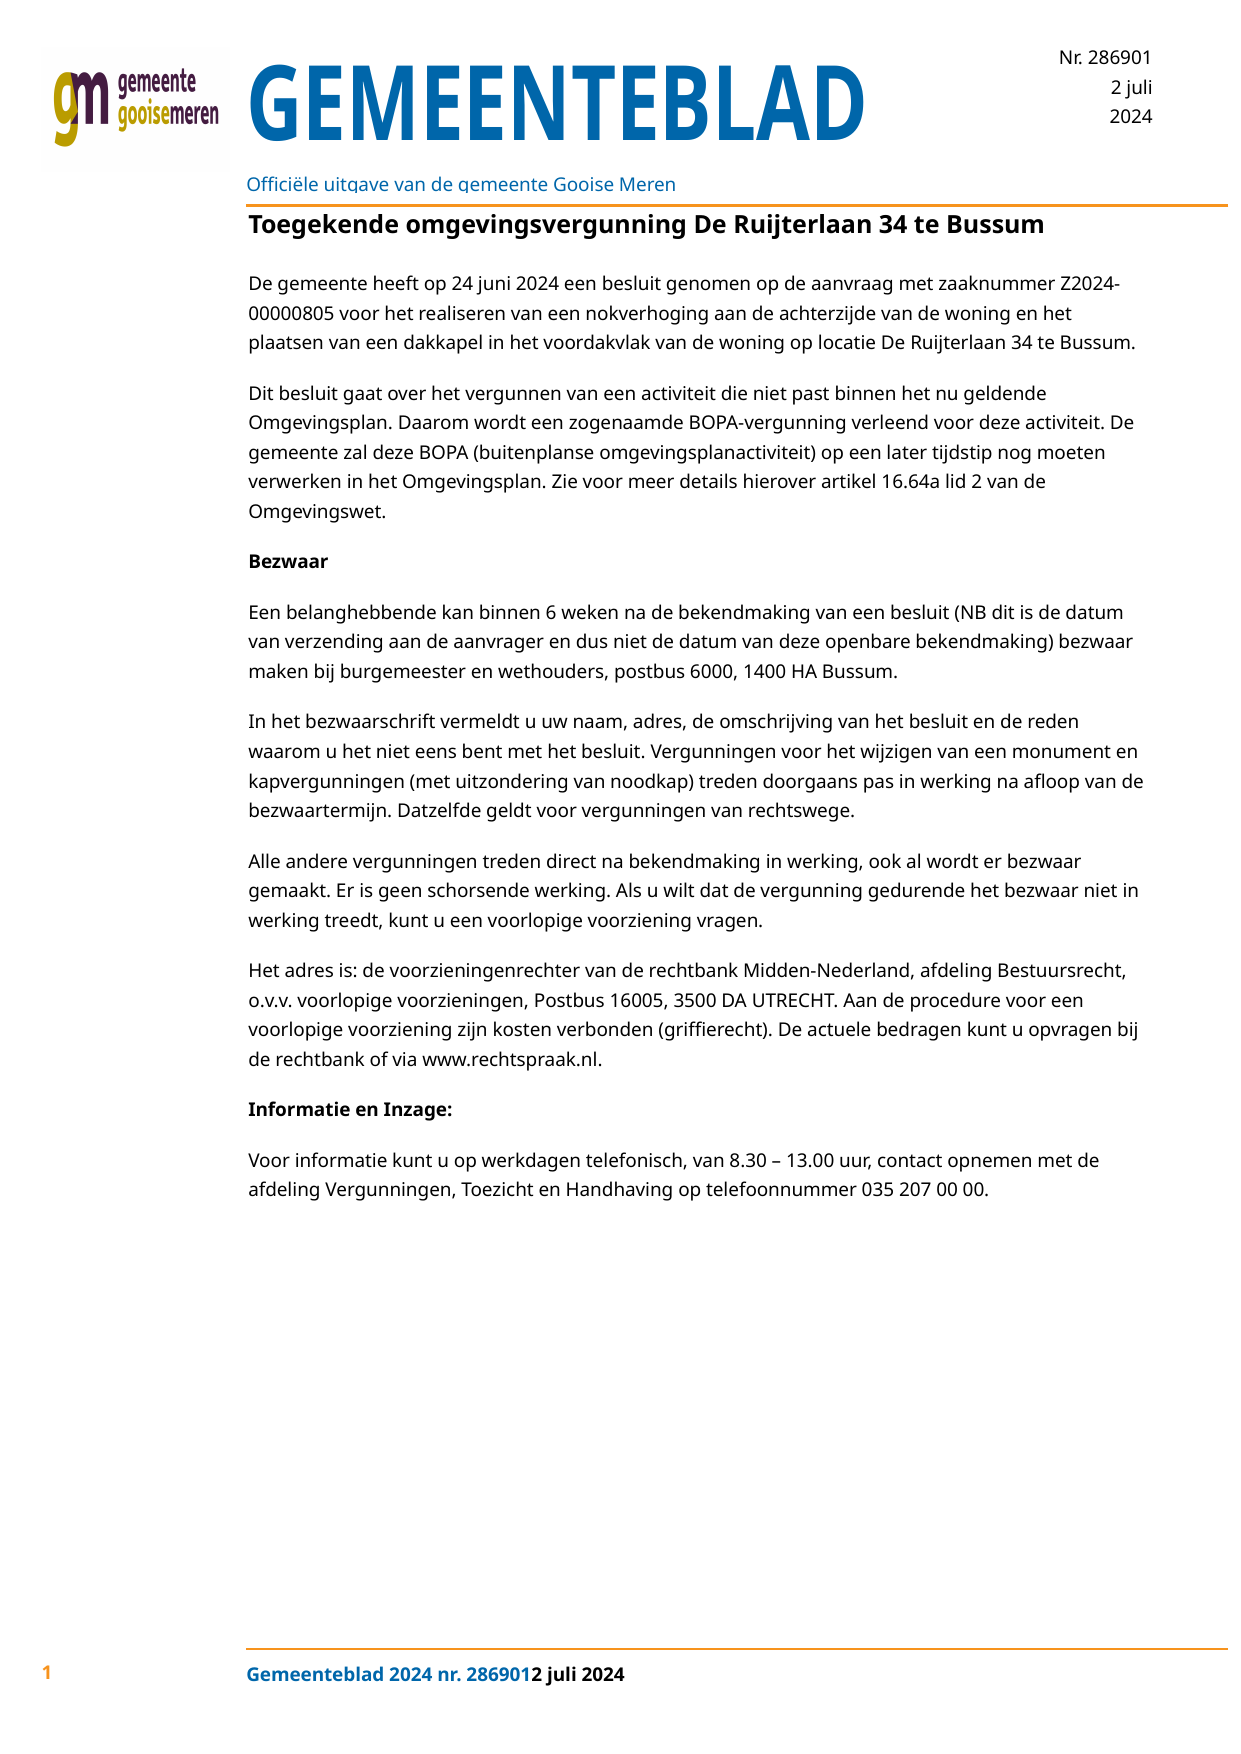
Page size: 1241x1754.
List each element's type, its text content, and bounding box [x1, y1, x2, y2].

text Dit besluit gaat over het vergunnen van een activiteit die niet past binnen het nu geldende Omgevingsplan. Daarom wordt een zogenaamde BOPA-vergunning verleend voor deze activiteit. De gemeente zal deze BOPA (buitenplanse omgevingsplanactiviteit) op een later tijdstip nog moeten verwerken in het Omgevingsplan. Zie voor meer details hierover artikel 16.64a lid 2 van de Omgevingswet. [248, 380, 1152, 524]
text Alle andere vergunningen treden direct na bekendmaking in werking, ook al wordt er bezwaar gemaakt. Er is geen schorsende werking. Als u wilt dat de vergunning gedurende het bezwaar niet in werking treedt, kunt u een voorlopige voorziening vragen. [248, 848, 1152, 933]
text Het adres is: de voorzieningenrechter van de rechtbank Midden-Nederland, afdeling Bestuursrecht, o.v.v. voorlopige voorzieningen, Postbus 16005, 3500 DA UTRECHT. Aan de procedure voor een voorlopige voorziening zijn kosten verbonden (griffierecht). De actuele bedragen kunt u opvragen bij de rechtbank of via www.rechtspraak.nl. [248, 957, 1152, 1072]
picture [41, 47, 231, 172]
text Informatie en Inzage: [248, 1097, 1152, 1122]
text De gemeente heeft op 24 juni 2024 een besluit genomen op de aanvraag met zaaknummer Z2024-00000805 voor het realiseren van een nokverhoging aan de achterzijde van de woning en het plaatsen van een dakkapel in het voordakvlak van de woning op locatie De Ruijterlaan 34 te Bussum. [248, 270, 1152, 355]
text In het bezwaarschrift vermeldt u uw naam, adres, de omschrijving van het besluit en de reden waarom u het niet eens bent met het besluit. Vergunningen voor het wijzigen van een monument en kapvergunningen (met uitzondering van noodkap) treden doorgaans pas in werking na afloop van de bezwaartermijn. Datzelfde geldt voor vergunningen van rechtswege. [248, 709, 1152, 823]
text Bezwaar [248, 549, 1152, 574]
text Voor informatie kunt u op werkdagen telefonisch, van 8.30 – 13.00 uur, contact opnemen met de afdeling Vergunningen, Toezicht en Handhaving op telefoonnummer 035 207 00 00. [248, 1147, 1152, 1202]
text Toegekende omgevingsvergunning De Ruijterlaan 34 te Bussum [248, 207, 1152, 241]
text Een belanghebbende kan binnen 6 weken na de bekendmaking van een besluit (NB dit is de datum van verzending aan de aanvrager en dus niet de datum van deze openbare bekendmaking) bezwaar maken bij burgemeester en wethouders, postbus 6000, 1400 HA Bussum. [248, 599, 1152, 684]
